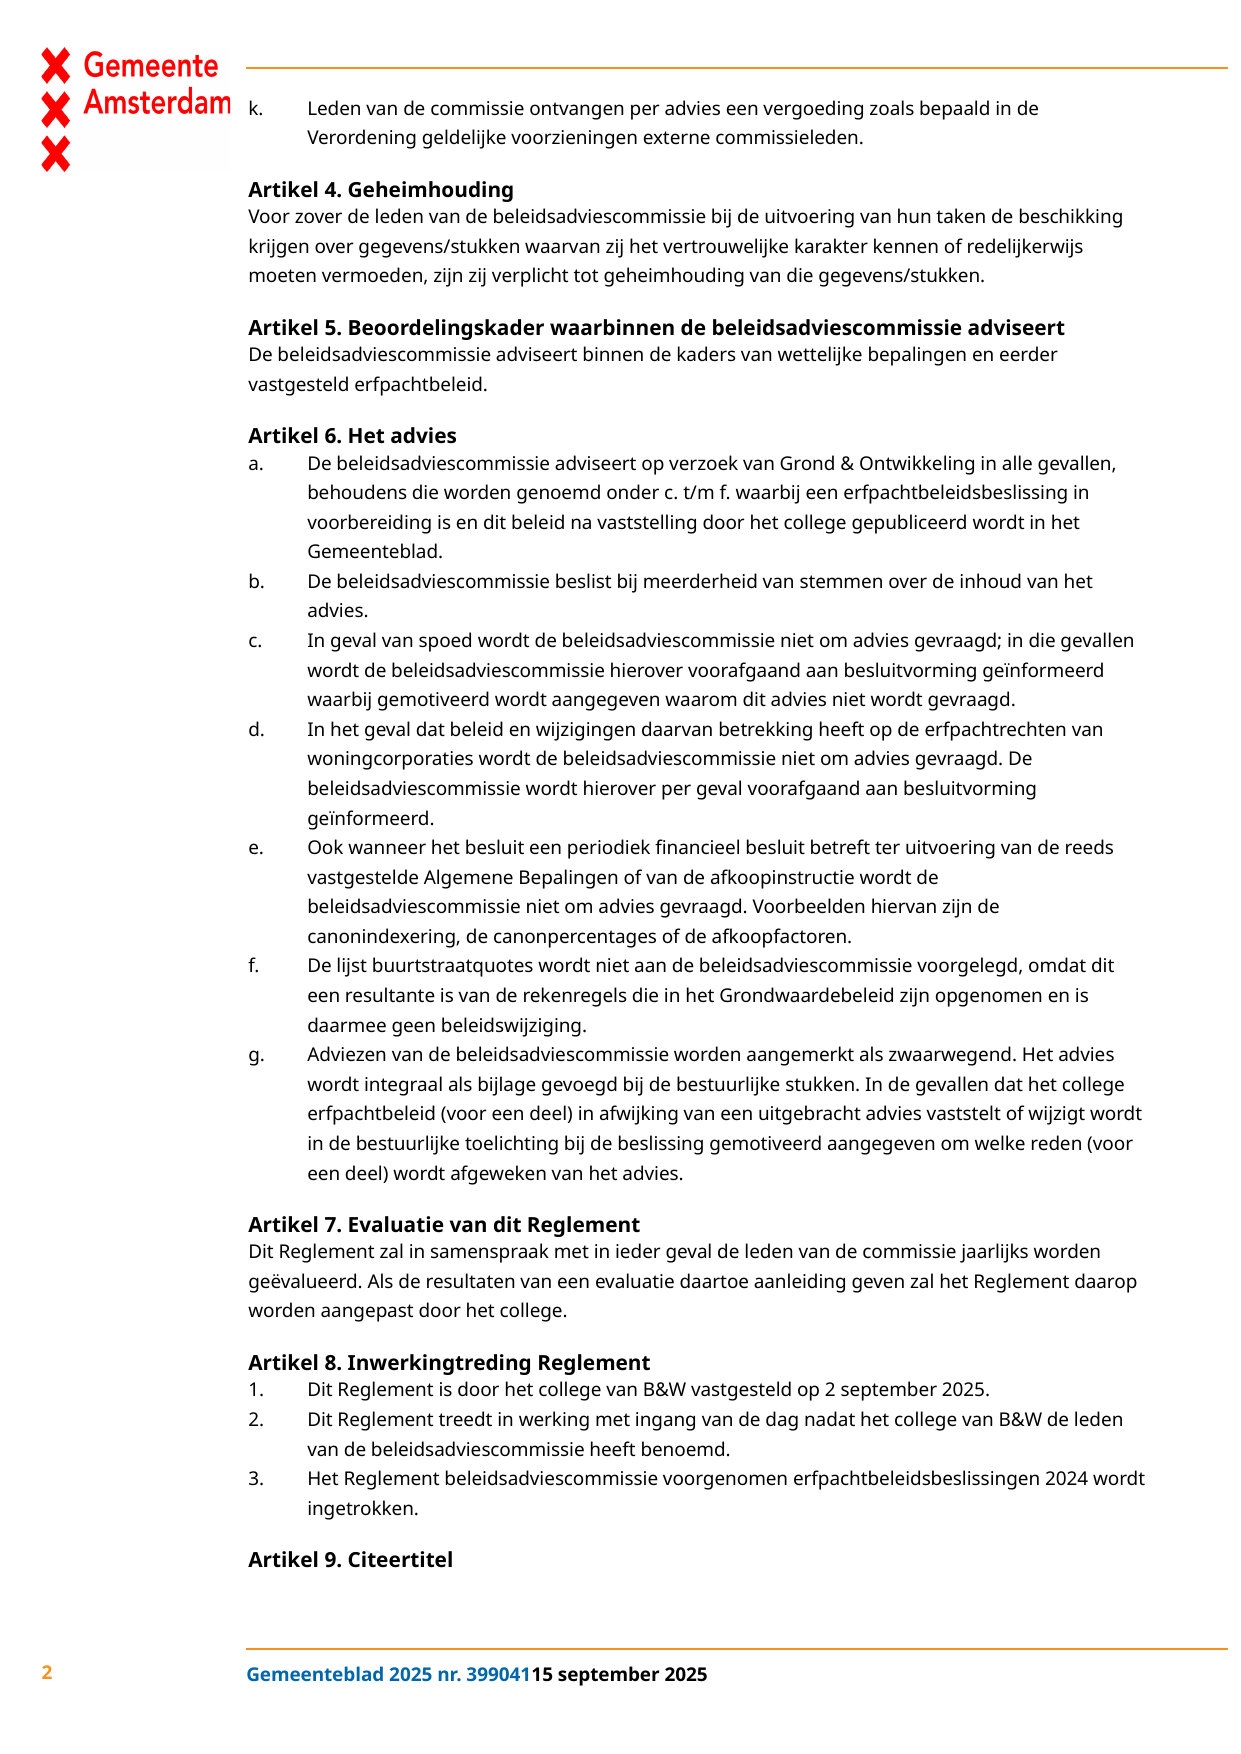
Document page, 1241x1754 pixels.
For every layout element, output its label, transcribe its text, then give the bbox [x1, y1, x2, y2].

list In het geval dat beleid en wijzigingen daarvan betrekking heeft op de erfpachtrechten van woningcorporaties wordt de beleidsadviescommissie niet om advies gevraagd. De beleidsadviescommissie wordt hierover per geval voorafgaand aan besluitvorming geïnformeerd. [248, 716, 1152, 830]
list Dit Reglement treedt in werking met ingang van de dag nadat het college van B&W de leden van de beleidsadviescommissie heeft benoemd. [248, 1406, 1152, 1461]
list Ook wanneer het besluit een periodiek financieel besluit betreft ter uitvoering van de reeds vastgestelde Algemene Bepalingen of van de afkoopinstructie wordt de beleidsadviescommissie niet om advies gevraagd. Voorbeelden hiervan zijn de canonindexering, de canonpercentages of de afkoopfactoren. [248, 834, 1152, 949]
text Artikel 4. Geheimhouding [248, 175, 1152, 203]
text Artikel 5. Beoordelingskader waarbinnen de beleidsadviescommissie adviseert [248, 313, 1152, 341]
text Voor zover de leden van de beleidsadviescommissie bij de uitvoering van hun taken de beschikking krijgen over gegevens/stukken waarvan zij het vertrouwelijke karakter kennen of redelijkerwijs moeten vermoeden, zijn zij verplicht tot geheimhouding van die gegevens/stukken. [248, 203, 1152, 288]
text De beleidsadviescommissie adviseert binnen de kaders van wettelijke bepalingen en eerder vastgesteld erfpachtbeleid. [248, 341, 1152, 397]
list Het Reglement beleidsadviescommissie voorgenomen erfpachtbeleidsbeslissingen 2024 wordt ingetrokken. [248, 1465, 1152, 1521]
text Artikel 6. Het advies [248, 421, 1152, 450]
list De lijst buurtstraatquotes wordt niet aan de beleidsadviescommissie voorgelegd, omdat dit een resultante is van de rekenregels die in het Grondwaardebeleid zijn opgenomen en is daarmee geen beleidswijziging. [248, 953, 1152, 1037]
list De beleidsadviescommissie adviseert op verzoek van Grond & Ontwikkeling in alle gevallen, behoudens die worden genoemd onder c. t/m f. waarbij een erfpachtbeleidsbeslissing in voorbereiding is en dit beleid na vaststelling door het college gepubliceerd wordt in het Gemeenteblad. [248, 450, 1152, 564]
list Adviezen van de beleidsadviescommissie worden aangemerkt als zwaarwegend. Het advies wordt integraal als bijlage gevoegd bij de bestuurlijke stukken. In de gevallen dat het college erfpachtbeleid (voor een deel) in afwijking van een uitgebracht advies vaststelt of wijzigt wordt in de bestuurlijke toelichting bij de beslissing gemotiveerd aangegeven om welke reden (voor een deel) wordt afgeweken van het advies. [248, 1041, 1152, 1185]
picture [41, 47, 231, 172]
list Leden van de commissie ontvangen per advies een vergoeding zoals bepaald in de Verordening geldelijke voorzieningen externe commissieleden. [248, 95, 1152, 150]
list Dit Reglement is door het college van B&W vastgesteld op 2 september 2025. [248, 1377, 1152, 1402]
text Artikel 8. Inwerkingtreding Reglement [248, 1348, 1152, 1377]
text Artikel 7. Evaluatie van dit Reglement [248, 1210, 1152, 1238]
list De beleidsadviescommissie beslist bij meerderheid van stemmen over de inhoud van het advies. [248, 568, 1152, 623]
list In geval van spoed wordt de beleidsadviescommissie niet om advies gevraagd; in die gevallen wordt de beleidsadviescommissie hierover voorafgaand aan besluitvorming geïnformeerd waarbij gemotiveerd wordt aangegeven waarom dit advies niet wordt gevraagd. [248, 627, 1152, 712]
text Dit Reglement zal in samenspraak met in ieder geval de leden van de commissie jaarlijks worden geëvalueerd. Als de resultaten van een evaluatie daartoe aanleiding geven zal het Reglement daarop worden aangepast door het college. [248, 1238, 1152, 1323]
text Artikel 9. Citeertitel [248, 1545, 1152, 1574]
